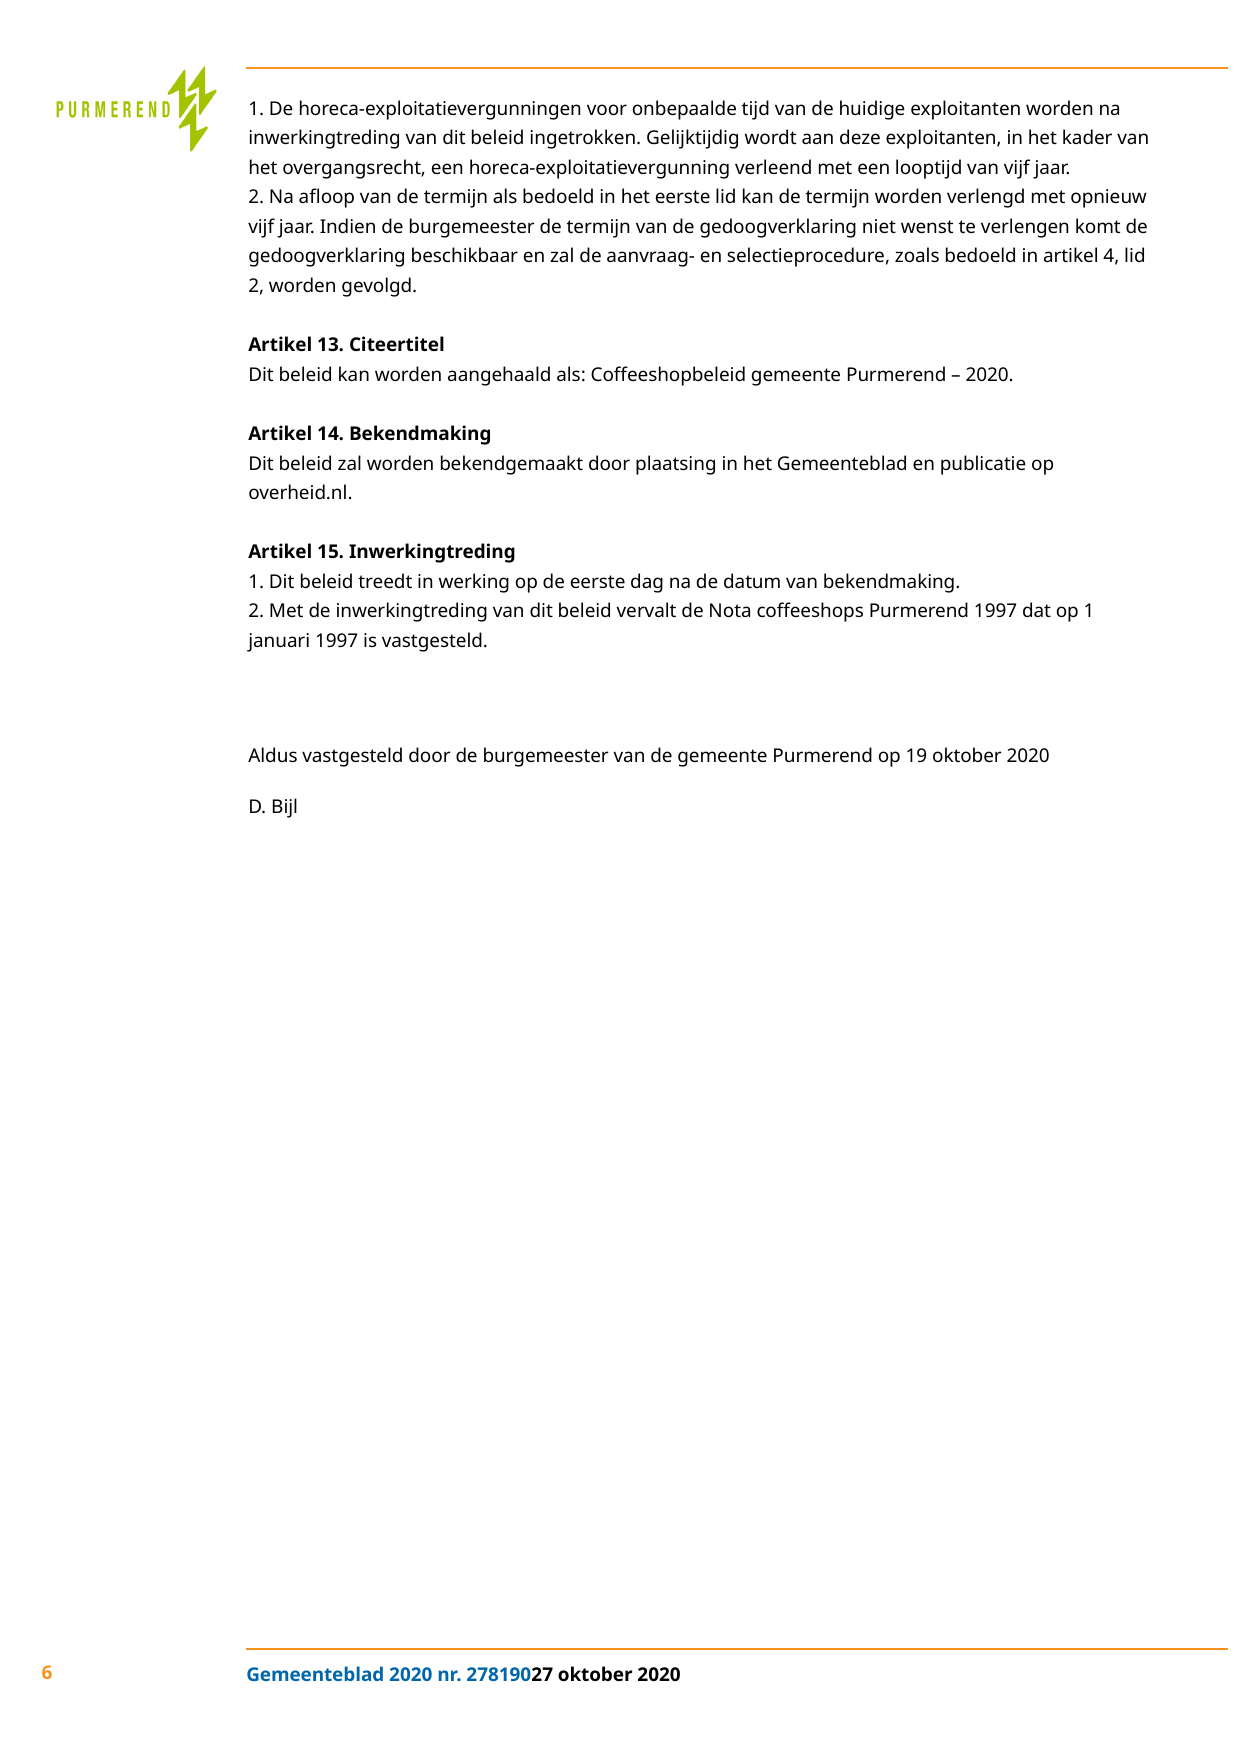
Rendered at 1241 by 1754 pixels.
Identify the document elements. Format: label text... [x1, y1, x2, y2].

text 1. De horeca-exploitatievergunningen voor onbepaalde tijd van de huidige exploitanten worden na inwerkingtreding van dit beleid ingetrokken. Gelijktijdig wordt aan deze exploitanten, in het kader van het overgangsrecht, een horeca-exploitatievergunning verleend met een looptijd van vijf jaar. [248, 95, 1152, 180]
text D. Bijl [248, 793, 1152, 819]
text Artikel 14. Bekendmaking [248, 420, 1152, 446]
text 1. Dit beleid treedt in werking op de eerste dag na de datum van bekendmaking. [248, 568, 1152, 594]
text Aldus vastgesteld door de burgemeester van de gemeente Purmerend op 19 oktober 2020 [248, 742, 1152, 767]
text Artikel 13. Citeertitel [248, 331, 1152, 357]
text 2. Na afloop van de termijn als bedoeld in het eerste lid kan de termijn worden verlengd met opnieuw vijf jaar. Indien de burgemeester de termijn van de gedoogverklaring niet wenst te verlengen komt de gedoogverklaring beschikbaar en zal de aanvraag- en selectieprocedure, zoals bedoeld in artikel 4, lid 2, worden gevolgd. [248, 183, 1152, 298]
text Dit beleid zal worden bekendgemaakt door plaatsing in het Gemeenteblad en publicatie op overheid.nl. [248, 450, 1152, 505]
text Artikel 15. Inwerkingtreding [248, 538, 1152, 564]
picture [41, 47, 231, 172]
text 2. Met de inwerkingtreding van dit beleid vervalt de Nota coffeeshops Purmerend 1997 dat op 1 januari 1997 is vastgesteld. [248, 598, 1152, 653]
text Dit beleid kan worden aangehaald als: Coffeeshopbeleid gemeente Purmerend – 2020. [248, 361, 1152, 387]
